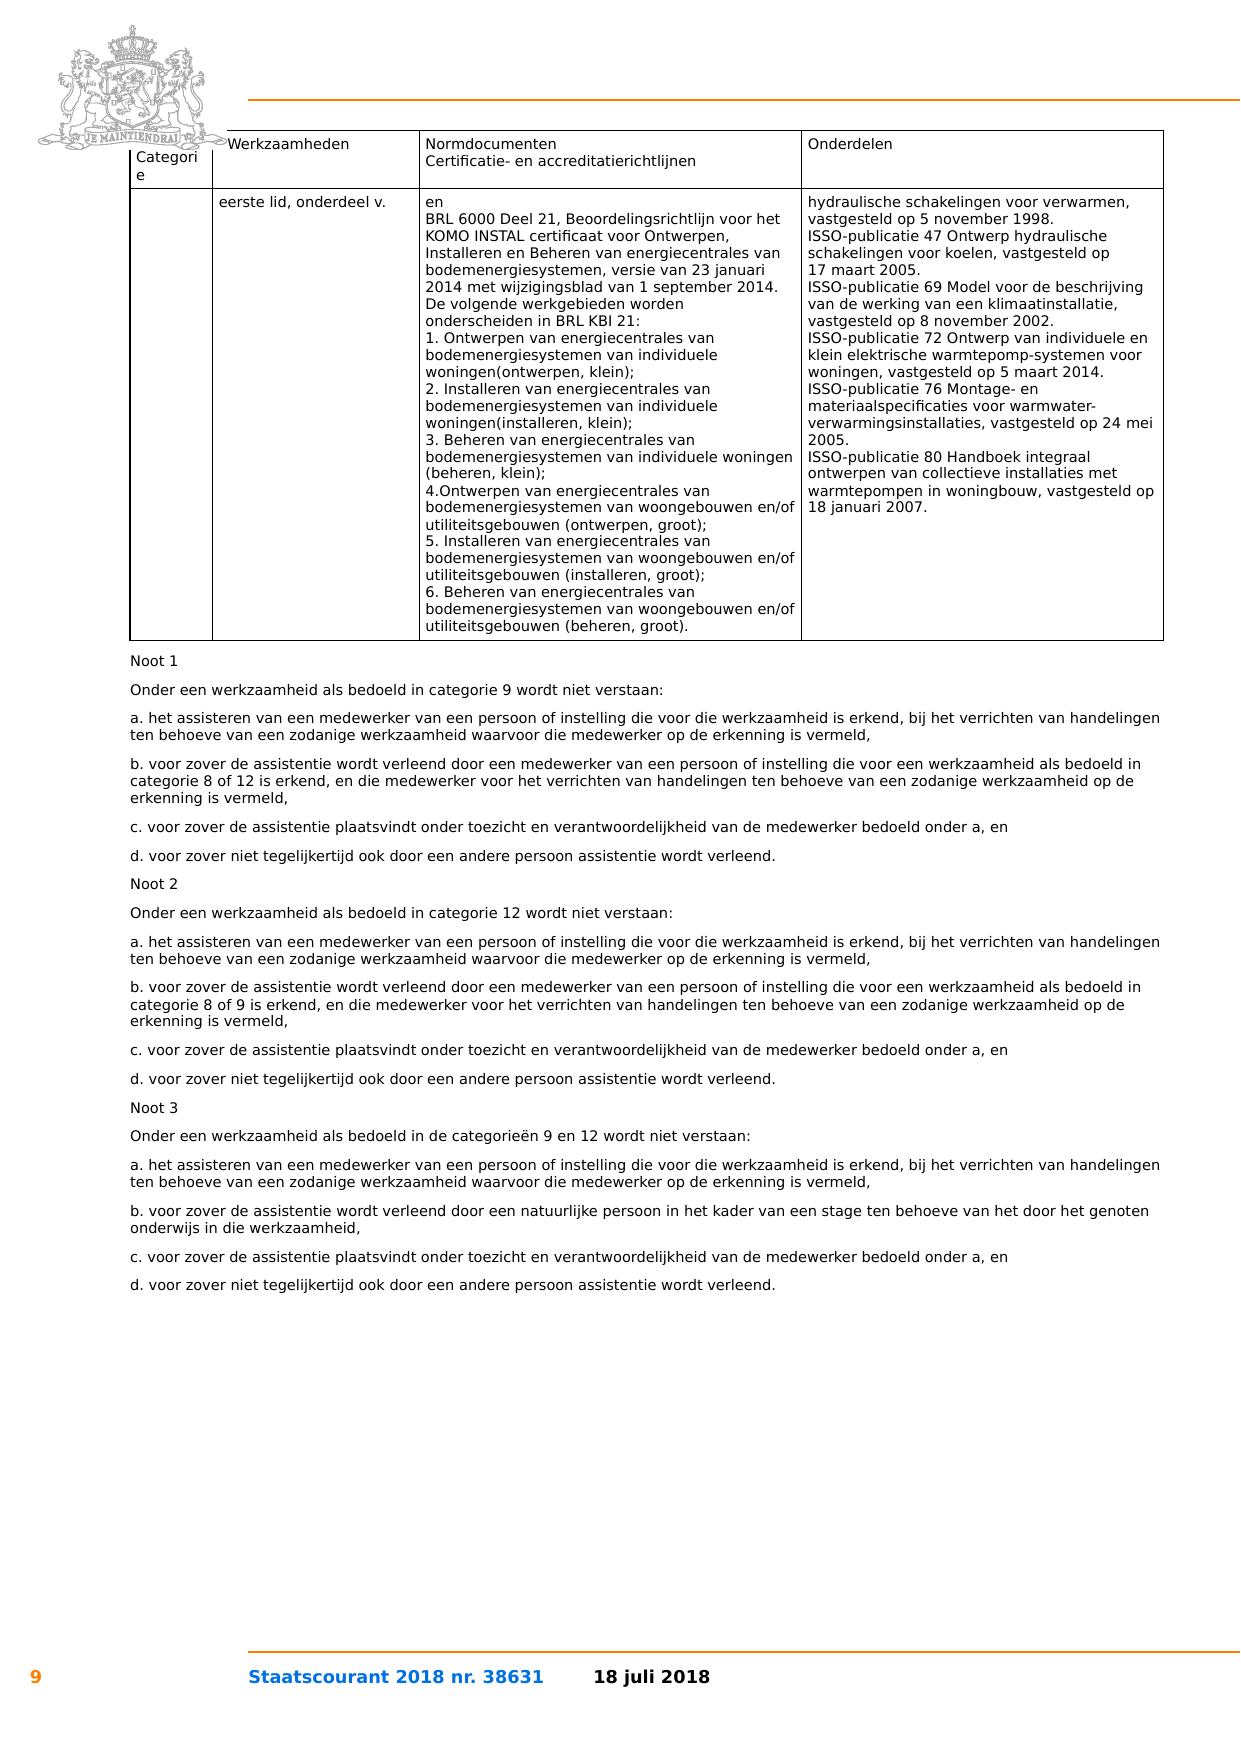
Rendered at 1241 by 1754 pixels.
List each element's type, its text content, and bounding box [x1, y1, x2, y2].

table_cell hydraulische schakelingen voor verwarmen, vastgesteld op 5 november 1998. ISSO-publicatie 47 Ontwerp hydraulische schakelingen voor koelen, vastgesteld op 17 maart 2005. ISSO-publicatie 69 Model voor de beschrijving van de werking van een klimaatinstallatie, vastgesteld op 8 november 2002. ISSO-publicatie 72 Ontwerp van individuele en klein elektrische warmtepomp-systemen voor woningen, vastgesteld op 5 maart 2014. ISSO-publicatie 76 Montage- en materiaalspecificaties voor warmwater-verwarmingsinstallaties, vastgesteld op 24 mei 2005. ISSO-publicatie 80 Handboek integraal ontwerpen van collectieve installaties met warmtepompen in woningbouw, vastgesteld op 18 januari 2007. [802, 189, 1163, 640]
table_header Normdocumenten Certificatie- en accreditatierichtlijnen [420, 131, 801, 188]
table_header Categorie [131, 150, 212, 188]
table_header Werkzaamheden [213, 131, 419, 188]
table_cell eerste lid, onderdeel v. [213, 189, 419, 640]
table_header Onderdelen [802, 131, 1163, 188]
table_cell [131, 189, 212, 640]
table_cell Noot 1 Onder een werkzaamheid als bedoeld in categorie 9 wordt niet verstaan: a. het assisteren van een medewerker van een persoon of instelling die voor die werkzaamheid is erkend, bij het verrichten van handelingen ten behoeve van een zodanige werkzaamheid waarvoor die medewerker op de erkenning is vermeld, b. voor zover de assistentie wordt verleend door een medewerker van een persoon of instelling die voor een werkzaamheid als bedoeld in categorie 8 of 12 is erkend, en die medewerker voor het verrichten van handelingen ten behoeve van een zodanige werkzaamheid op de erkenning is vermeld, c. voor zover de assistentie plaatsvindt onder toezicht en verantwoordelijkheid van de medewerker bedoeld onder a, en d. voor zover niet tegelijkertijd ook door een andere persoon assistentie wordt verleend. Noot 2 Onder een werkzaamheid als bedoeld in categorie 12 wordt niet verstaan: a. het assisteren van een medewerker van een persoon of instelling die voor die werkzaamheid is erkend, bij het verrichten van handelingen ten behoeve van een zodanige werkzaamheid waarvoor die medewerker op de erkenning is vermeld, b. voor zover de assistentie wordt verleend door een medewerker van een persoon of instelling die voor een werkzaamheid als bedoeld in categorie 8 of 9 is erkend, en die medewerker voor het verrichten van handelingen ten behoeve van een zodanige werkzaamheid op de erkenning is vermeld, c. voor zover de assistentie plaatsvindt onder toezicht en verantwoordelijkheid van de medewerker bedoeld onder a, en d. voor zover niet tegelijkertijd ook door een andere persoon assistentie wordt verleend. Noot 3 Onder een werkzaamheid als bedoeld in de categorieën 9 en 12 wordt niet verstaan: a. het assisteren van een medewerker van een persoon of instelling die voor die werkzaamheid is erkend, bij het verrichten van handelingen ten behoeve van een zodanige werkzaamheid waarvoor die medewerker op de erkenning is vermeld, b. voor zover de assistentie wordt verleend door een natuurlijke persoon in het kader van een stage ten behoeve van het door het genoten onderwijs in die werkzaamheid, c. voor zover de assistentie plaatsvindt onder toezicht en verantwoordelijkheid van de medewerker bedoeld onder a, en d. voor zover niet tegelijkertijd ook door een andere persoon assistentie wordt verleend. [130, 641, 1163, 1294]
table_cell en BRL 6000 Deel 21, Beoordelingsrichtlijn voor het KOMO INSTAL certificaat voor Ontwerpen, Installeren en Beheren van energiecentrales van bodemenergiesystemen, versie van 23 januari 2014 met wijzigingsblad van 1 september 2014. De volgende werkgebieden worden onderscheiden in BRL KBI 21: 1. Ontwerpen van energiecentrales van bodemenergiesystemen van individuele woningen(ontwerpen, klein); 2. Installeren van energiecentrales van bodemenergiesystemen van individuele woningen(installeren, klein); 3. Beheren van energiecentrales van bodemenergiesystemen van individuele woningen (beheren, klein); 4.Ontwerpen van energiecentrales van bodemenergiesystemen van woongebouwen en/of utiliteitsgebouwen (ontwerpen, groot); 5. Installeren van energiecentrales van bodemenergiesystemen van woongebouwen en/of utiliteitsgebouwen (installeren, groot); 6. Beheren van energiecentrales van bodemenergiesystemen van woongebouwen en/of utiliteitsgebouwen (beheren, groot). [420, 189, 801, 640]
picture [38, 25, 227, 150]
